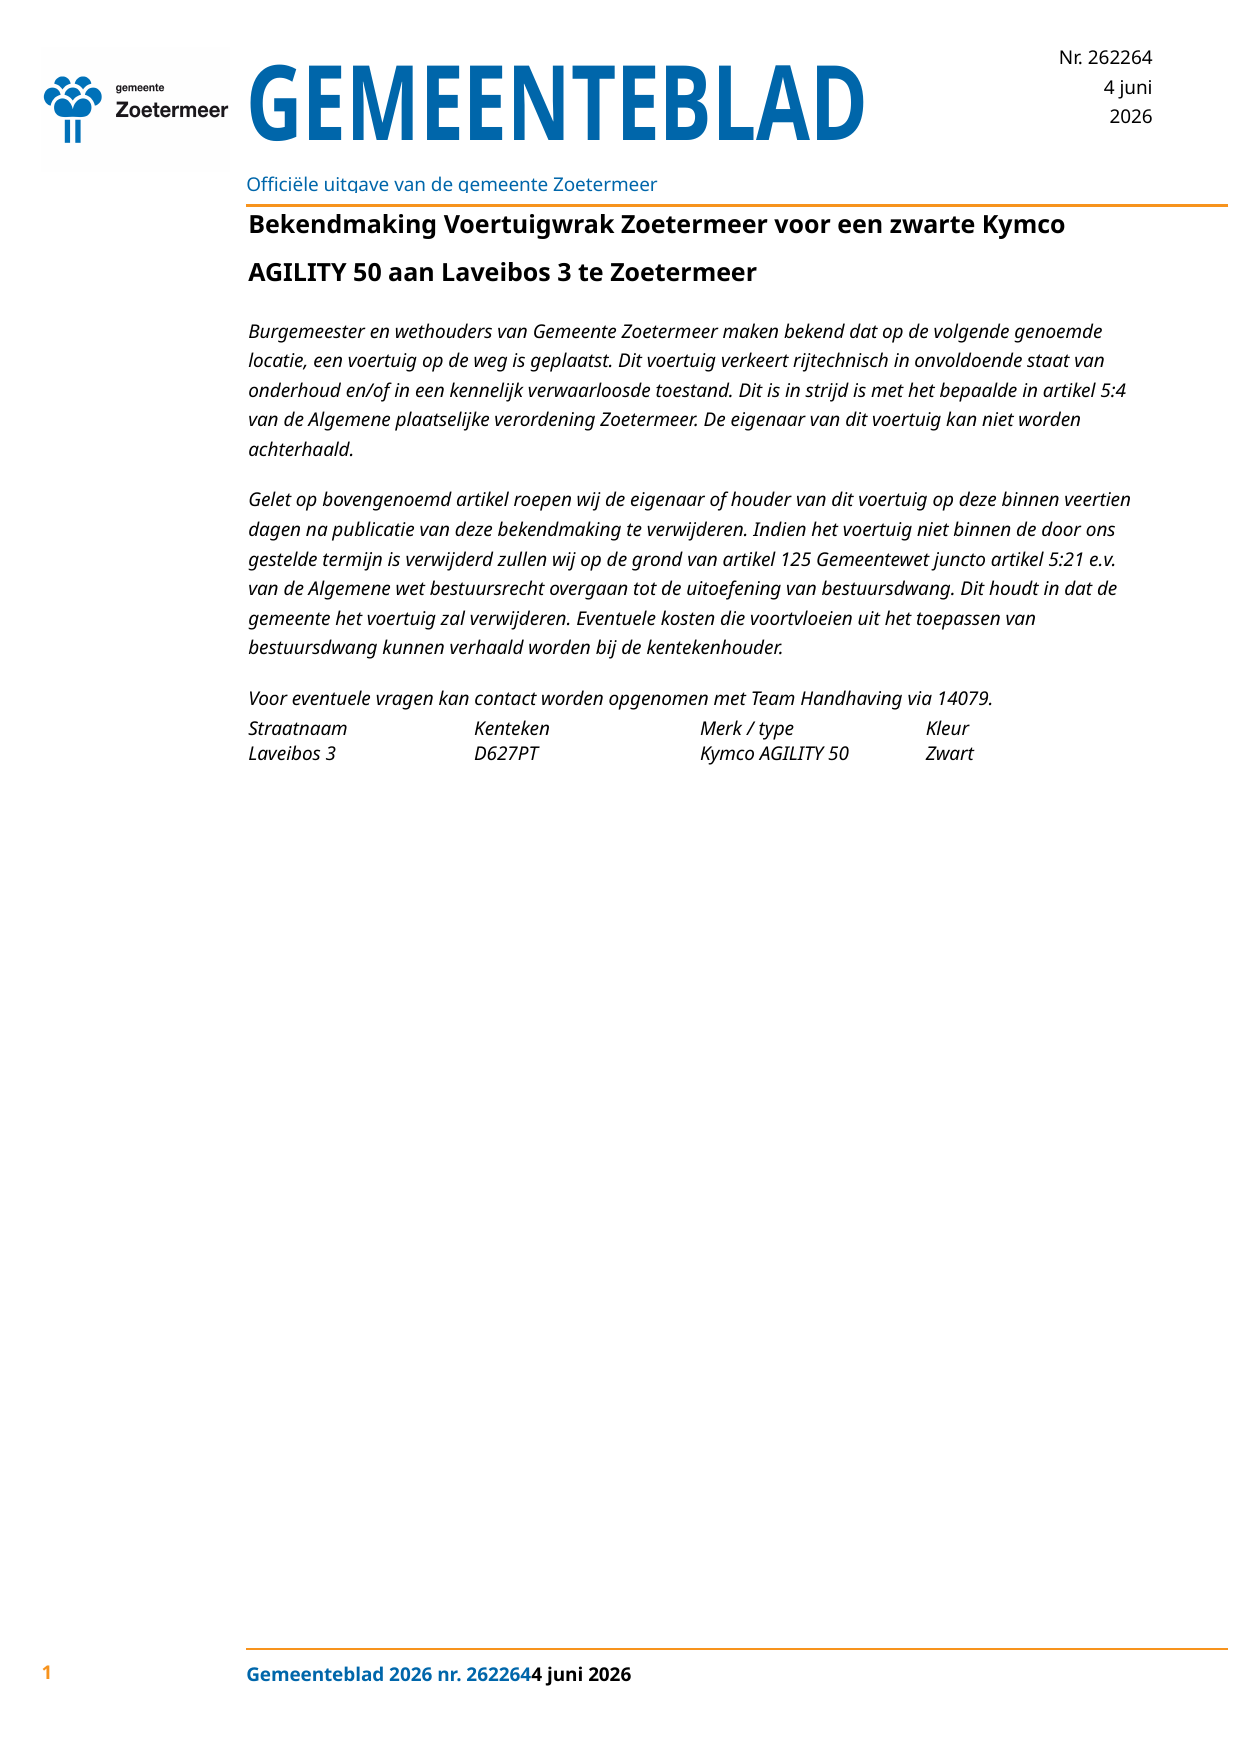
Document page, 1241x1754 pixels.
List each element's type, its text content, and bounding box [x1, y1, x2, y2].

table_header Merk / type [700, 715, 926, 740]
table_cell Laveibos 3 [248, 740, 474, 766]
table_header Kleur [926, 715, 1152, 740]
table_header Straatnaam [248, 715, 474, 740]
text Bekendmaking Voertuigwrak Zoetermeer voor een zwarte Kymco AGILITY 50 aan Laveibos 3 te Zoetermeer [248, 207, 1152, 288]
table_cell Zwart [926, 740, 1152, 766]
text Voor eventuele vragen kan contact worden opgenomen met Team Handhaving via 14079. [248, 685, 1152, 711]
table_cell D627PT [474, 740, 700, 766]
table_header Kenteken [474, 715, 700, 740]
text Burgemeester en wethouders van Gemeente Zoetermeer maken bekend dat op de volgende genoemde locatie, een voertuig op de weg is geplaatst. Dit voertuig verkeert rijtechnisch in onvoldoende staat van onderhoud en/of in een kennelijk verwaarloosde toestand. Dit is in strijd is met het bepaalde in artikel 5:4 van de Algemene plaatselijke verordening Zoetermeer. De eigenaar van dit voertuig kan niet worden achterhaald. [248, 318, 1152, 462]
text Gelet op bovengenoemd artikel roepen wij de eigenaar of houder van dit voertuig op deze binnen veertien dagen na publicatie van deze bekendmaking te verwijderen. Indien het voertuig niet binnen de door ons gestelde termijn is verwijderd zullen wij op de grond van artikel 125 Gemeentewet juncto artikel 5:21 e.v. van de Algemene wet bestuursrecht overgaan tot de uitoefening van bestuursdwang. Dit houdt in dat de gemeente het voertuig zal verwijderen. Eventuele kosten die voortvloeien uit het toepassen van bestuursdwang kunnen verhaald worden bij de kentekenhouder. [248, 487, 1152, 660]
picture [41, 47, 231, 172]
table_cell Kymco AGILITY 50 [700, 740, 926, 766]
